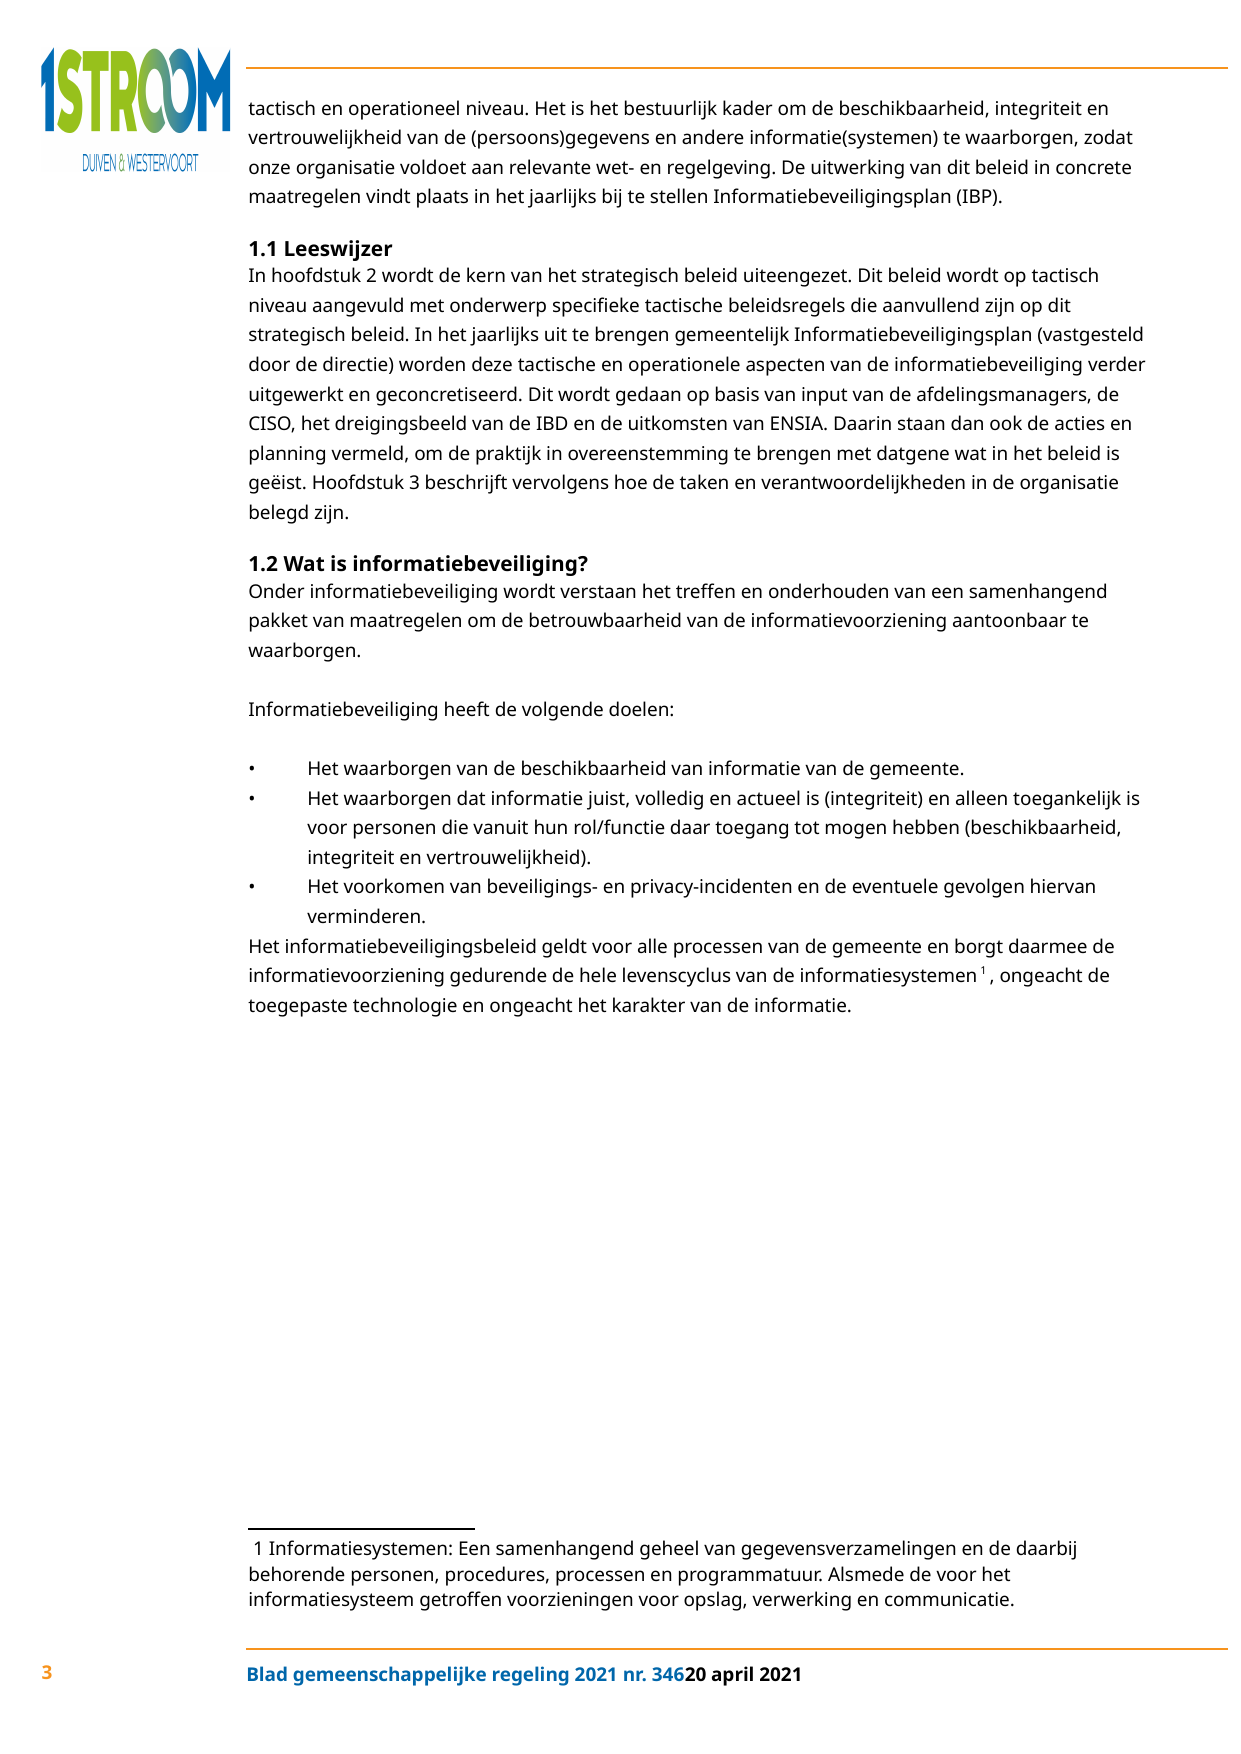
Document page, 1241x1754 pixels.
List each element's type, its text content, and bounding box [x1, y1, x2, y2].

text 1.2 Wat is informatiebeveiliging? [248, 549, 1152, 578]
text tactisch en operationeel niveau. Het is het bestuurlijk kader om de beschikbaarheid, integriteit en vertrouwelijkheid van de (persoons)gegevens en andere informatie(systemen) te waarborgen, zodat onze organisatie voldoet aan relevante wet- en regelgeving. De uitwerking van dit beleid in concrete maatregelen vindt plaats in het jaarlijks bij te stellen Informatiebeveiligingsplan (IBP). [248, 95, 1152, 209]
text 1.1 Leeswijzer [248, 234, 1152, 262]
list Het waarborgen van de beschikbaarheid van informatie van de gemeente. [248, 755, 1152, 781]
text Informatiebeveiliging heeft de volgende doelen: [248, 696, 1152, 722]
list Het voorkomen van beveiligings- en privacy-incidenten en de eventuele gevolgen hiervan verminderen. [248, 874, 1152, 929]
picture [41, 47, 231, 172]
text Het informatiebeveiligingsbeleid geldt voor alle processen van de gemeente en borgt daarmee de informatievoorziening gedurende de hele levenscyclus van de informatiesystemen, ongeacht de toegepaste technologie en ongeacht het karakter van de informatie. [248, 933, 1152, 1018]
text In hoofdstuk 2 wordt de kern van het strategisch beleid uiteengezet. Dit beleid wordt op tactisch niveau aangevuld met onderwerp specifieke tactische beleidsregels die aanvullend zijn op dit strategisch beleid. In het jaarlijks uit te brengen gemeentelijk Informatiebeveiligingsplan (vastgesteld door de directie) worden deze tactische en operationele aspecten van de informatiebeveiliging verder uitgewerkt en geconcretiseerd. Dit wordt gedaan op basis van input van de afdelingsmanagers, de CISO, het dreigingsbeeld van de IBD en de uitkomsten van ENSIA. Daarin staan dan ook de acties en planning vermeld, om de praktijk in overeenstemming te brengen met datgene wat in het beleid is geëist. Hoofdstuk 3 beschrijft vervolgens hoe de taken en verantwoordelijkheden in de organisatie belegd zijn. [248, 262, 1152, 525]
text Onder informatiebeveiliging wordt verstaan het treffen en onderhouden van een samenhangend pakket van maatregelen om de betrouwbaarheid van de informatievoorziening aantoonbaar te waarborgen. [248, 578, 1152, 663]
text Informatiesystemen: Een samenhangend geheel van gegevensverzamelingen en de daarbij behorende personen, procedures, processen en programmatuur. Alsmede de voor het informatiesysteem getroffen voorzieningen voor opslag, verwerking en communicatie. [248, 1535, 1152, 1612]
list Het waarborgen dat informatie juist, volledig en actueel is (integriteit) en alleen toegankelijk is voor personen die vanuit hun rol/functie daar toegang tot mogen hebben (beschikbaarheid, integriteit en vertrouwelijkheid). [248, 785, 1152, 870]
